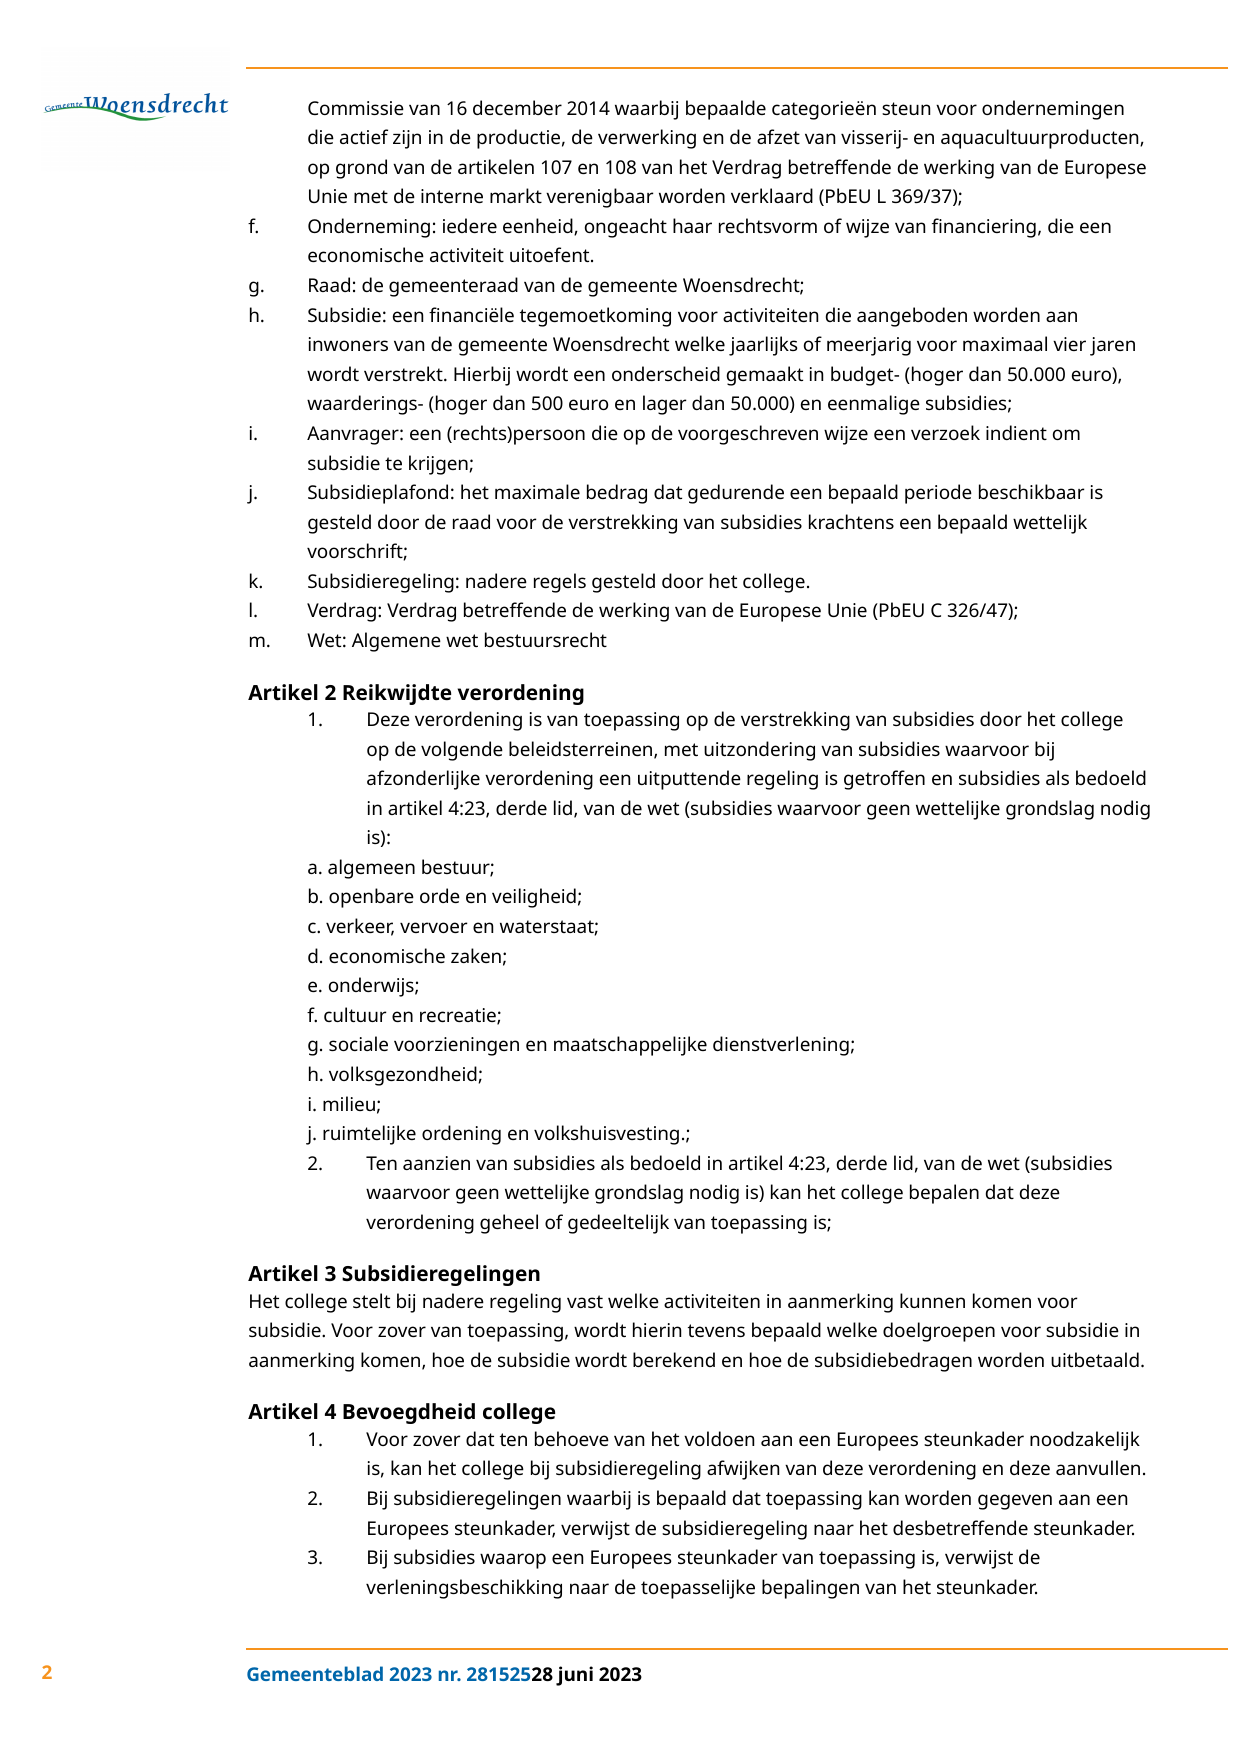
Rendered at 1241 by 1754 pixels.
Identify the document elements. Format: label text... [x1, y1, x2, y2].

list Wet: Algemene wet bestuursrecht [248, 627, 1152, 653]
list a. algemeen bestuur; [248, 854, 1152, 880]
list d. economische zaken; [248, 943, 1152, 968]
list Deze verordening is van toepassing op de verstrekking van subsidies door het college op de volgende beleidsterreinen, met uitzondering van subsidies waarvoor bij afzonderlijke verordening een uitputtende regeling is getroffen en subsidies als bedoeld in artikel 4:23, derde lid, van de wet (subsidies waarvoor geen wettelijke grondslag nodig is): [307, 706, 1152, 850]
list Onderneming: iedere eenheid, ongeacht haar rechtsvorm of wijze van financiering, die een economische activiteit uitoefent. [248, 213, 1152, 268]
list h. volksgezondheid; [248, 1061, 1152, 1087]
picture [41, 47, 231, 172]
list j. ruimtelijke ordening en volkshuisvesting.; [248, 1120, 1152, 1146]
text Artikel 2 Reikwijdte verordening [248, 678, 1152, 706]
text Het college stelt bij nadere regeling vast welke activiteiten in aanmerking kunnen komen voor subsidie. Voor zover van toepassing, wordt hierin tevens bepaald welke doelgroepen voor subsidie in aanmerking komen, hoe de subsidie wordt berekend en hoe de subsidiebedragen worden uitbetaald. [248, 1288, 1152, 1373]
text Artikel 4 Bevoegdheid college [248, 1397, 1152, 1426]
list g. sociale voorzieningen en maatschappelijke dienstverlening; [248, 1032, 1152, 1057]
list f. cultuur en recreatie; [248, 1002, 1152, 1028]
list Subsidieplafond: het maximale bedrag dat gedurende een bepaald periode beschikbaar is gesteld door de raad voor de verstrekking van subsidies krachtens een bepaald wettelijk voorschrift; [248, 479, 1152, 564]
list e. onderwijs; [248, 972, 1152, 998]
list i. milieu; [248, 1091, 1152, 1116]
list c. verkeer, vervoer en waterstaat; [248, 913, 1152, 939]
list Subsidieregeling: nadere regels gesteld door het college. [248, 568, 1152, 594]
list Voor zover dat ten behoeve van het voldoen aan een Europees steunkader noodzakelijk is, kan het college bij subsidieregeling afwijken van deze verordening en deze aanvullen. [307, 1426, 1152, 1481]
list Commissie van 16 december 2014 waarbij bepaalde categorieën steun voor ondernemingen die actief zijn in de productie, de verwerking en de afzet van visserij- en aquacultuurproducten, op grond van de artikelen 107 en 108 van het Verdrag betreffende de werking van de Europese Unie met de interne markt verenigbaar worden verklaard (PbEU L 369/37); [248, 95, 1152, 209]
list Bij subsidies waarop een Europees steunkader van toepassing is, verwijst de verleningsbeschikking naar de toepasselijke bepalingen van het steunkader. [307, 1544, 1152, 1599]
list Bij subsidieregelingen waarbij is bepaald dat toepassing kan worden gegeven aan een Europees steunkader, verwijst de subsidieregeling naar het desbetreffende steunkader. [307, 1485, 1152, 1540]
list Aanvrager: een (rechts)persoon die op de voorgeschreven wijze een verzoek indient om subsidie te krijgen; [248, 420, 1152, 476]
list b. openbare orde en veiligheid; [248, 884, 1152, 909]
list Ten aanzien van subsidies als bedoeld in artikel 4:23, derde lid, van de wet (subsidies waarvoor geen wettelijke grondslag nodig is) kan het college bepalen dat deze verordening geheel of gedeeltelijk van toepassing is; [307, 1150, 1152, 1235]
list Raad: de gemeenteraad van de gemeente Woensdrecht; [248, 272, 1152, 298]
list Subsidie: een financiële tegemoetkoming voor activiteiten die aangeboden worden aan inwoners van de gemeente Woensdrecht welke jaarlijks of meerjarig voor maximaal vier jaren wordt verstrekt. Hierbij wordt een onderscheid gemaakt in budget- (hoger dan 50.000 euro), waarderings- (hoger dan 500 euro en lager dan 50.000) en eenmalige subsidies; [248, 302, 1152, 416]
list Verdrag: Verdrag betreffende de werking van de Europese Unie (PbEU C 326/47); [248, 598, 1152, 623]
text Artikel 3 Subsidieregelingen [248, 1259, 1152, 1288]
